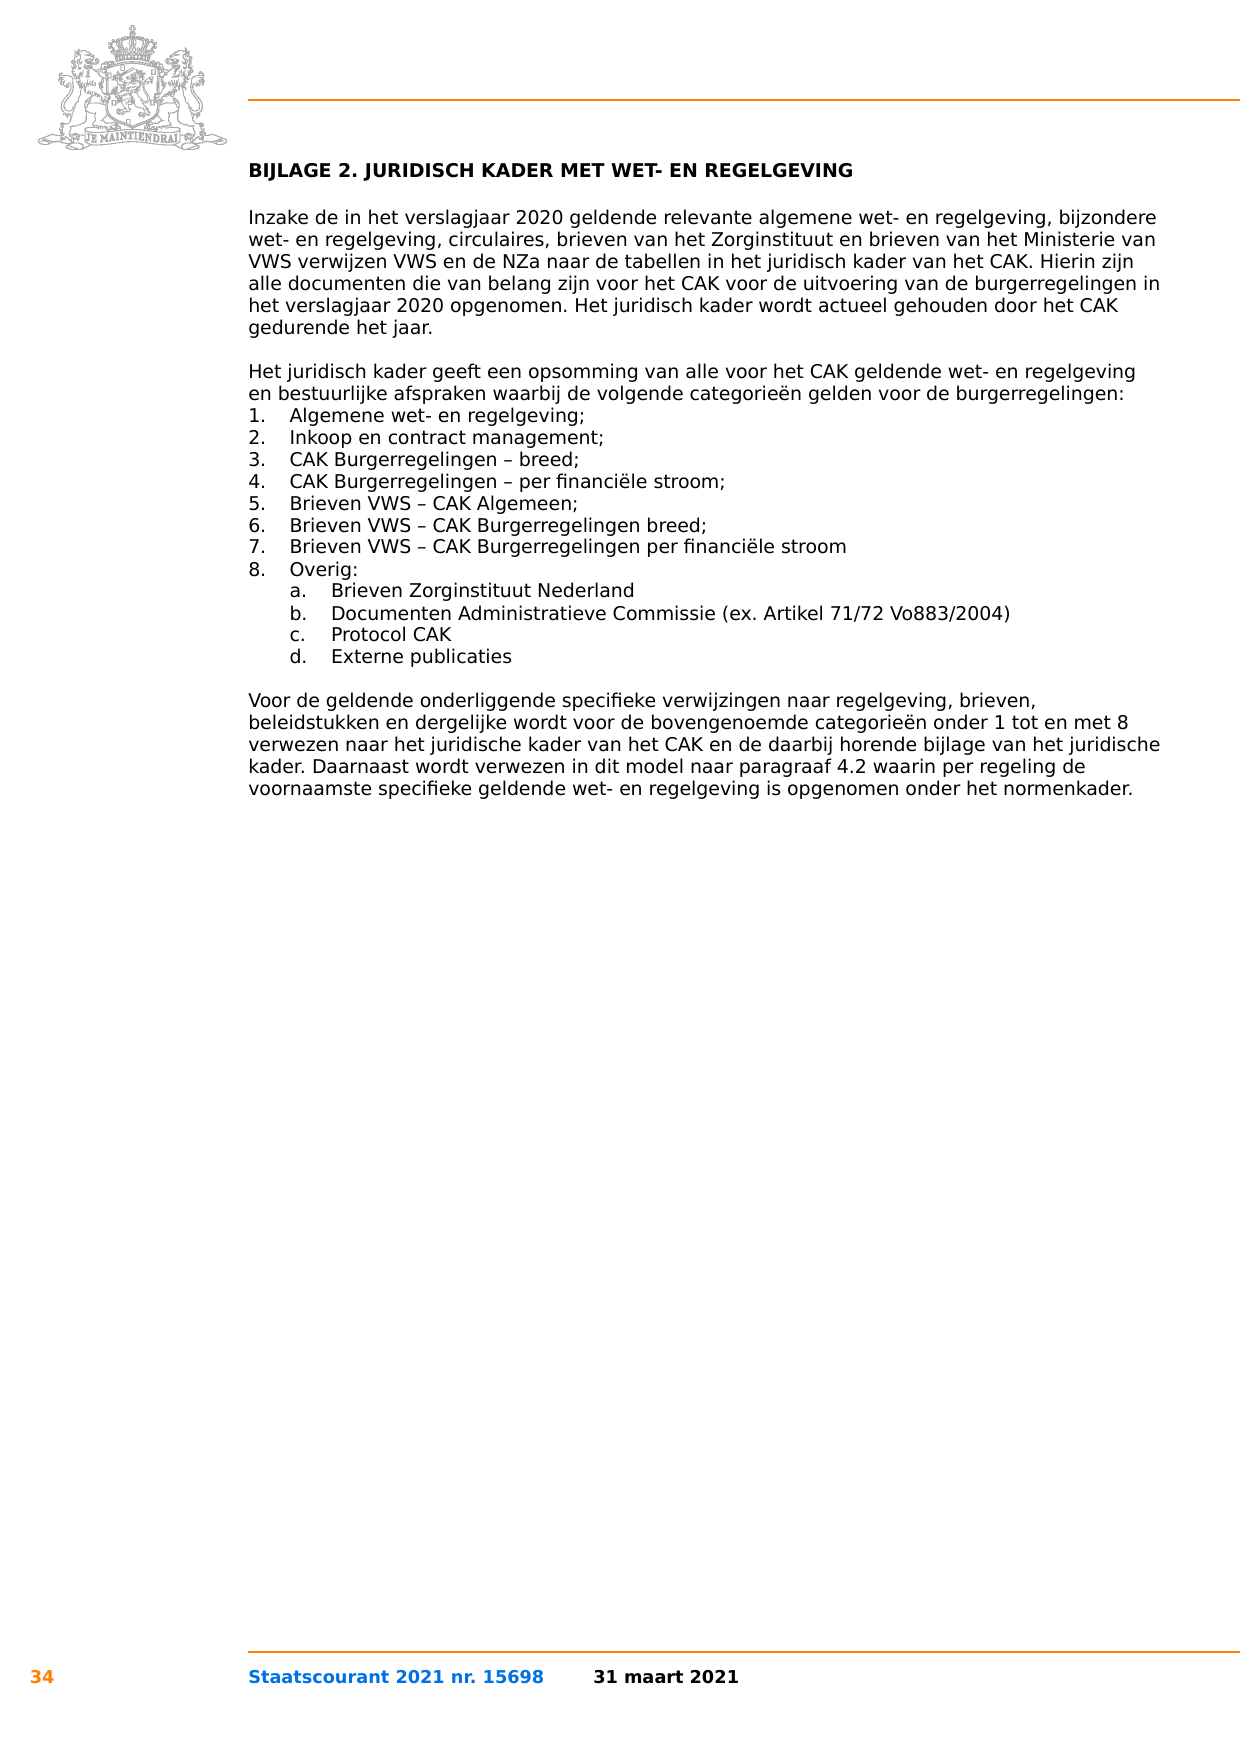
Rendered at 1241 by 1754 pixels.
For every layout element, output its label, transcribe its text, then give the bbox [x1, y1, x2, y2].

text 7. Brieven VWS – CAK Burgerregelingen per financiële stroom [248, 536, 1163, 558]
text a. Brieven Zorginstituut Nederland [289, 580, 1163, 602]
text b. Documenten Administratieve Commissie (ex. Artikel 71/72 Vo883/2004) [289, 602, 1163, 624]
text 6. Brieven VWS – CAK Burgerregelingen breed; [248, 514, 1163, 536]
text Voor de geldende onderliggende specifieke verwijzingen naar regelgeving, brieven, beleidstukken en dergelijke wordt voor de bovengenoemde categorieën onder 1 tot en met 8 verwezen naar het juridische kader van het CAK en de daarbij horende bijlage van het juridische kader. Daarnaast wordt verwezen in dit model naar paragraaf 4.2 waarin per regeling de voornaamste specifieke geldende wet- en regelgeving is opgenomen onder het normenkader. [248, 690, 1163, 800]
text c. Protocol CAK [289, 624, 1163, 646]
text 1. Algemene wet- en regelgeving; [248, 404, 1163, 427]
subtitle BIJLAGE 2. JURIDISCH KADER MET WET- EN REGELGEVING [248, 160, 1163, 182]
text Het juridisch kader geeft een opsomming van alle voor het CAK geldende wet- en regelgeving en bestuurlijke afspraken waarbij de volgende categorieën gelden voor de burgerregelingen: [248, 361, 1163, 404]
text 2. Inkoop en contract management; [248, 427, 1163, 448]
text Inzake de in het verslagjaar 2020 geldende relevante algemene wet- en regelgeving, bijzondere wet- en regelgeving, circulaires, brieven van het Zorginstituut en brieven van het Ministerie van VWS verwijzen VWS en de NZa naar de tabellen in het juridisch kader van het CAK. Hierin zijn alle documenten die van belang zijn voor het CAK voor de uitvoering van de burgerregelingen in het verslagjaar 2020 opgenomen. Het juridisch kader wordt actueel gehouden door het CAK gedurende het jaar. [248, 207, 1163, 339]
text d. Externe publicaties [289, 646, 1163, 668]
text 8. Overig: [248, 558, 1163, 580]
text 5. Brieven VWS – CAK Algemeen; [248, 492, 1163, 514]
picture [38, 25, 227, 150]
text 3. CAK Burgerregelingen – breed; [248, 448, 1163, 471]
text 4. CAK Burgerregelingen – per financiële stroom; [248, 471, 1163, 492]
